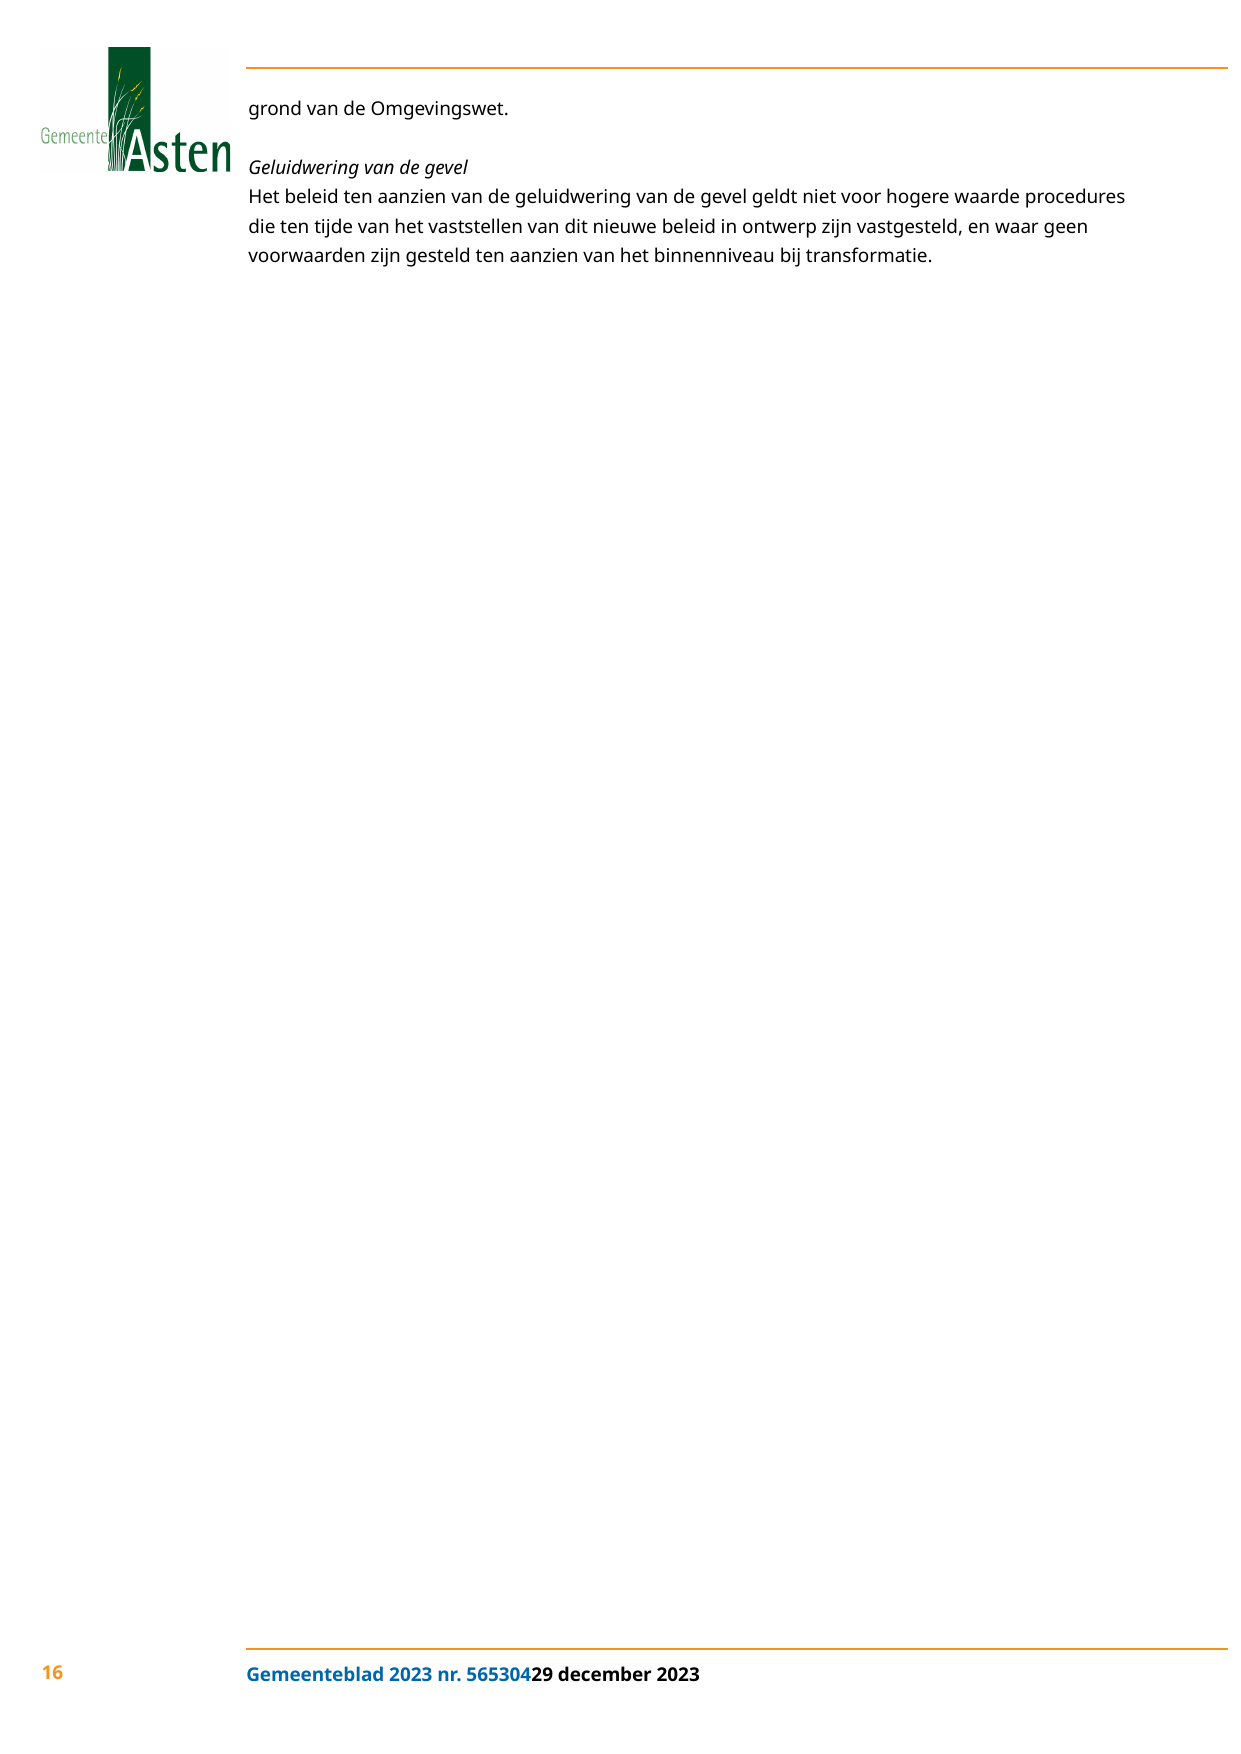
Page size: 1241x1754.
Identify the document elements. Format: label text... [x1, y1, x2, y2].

text Geluidwering van de gevel [248, 154, 1152, 180]
text Het beleid ten aanzien van de geluidwering van de gevel geldt niet voor hogere waarde procedures die ten tijde van het vaststellen van dit nieuwe beleid in ontwerp zijn vastgesteld, en waar geen voorwaarden zijn gesteld ten aanzien van het binnenniveau bij transformatie. [248, 183, 1152, 268]
picture [41, 47, 231, 172]
text grond van de Omgevingswet. [248, 95, 1152, 121]
